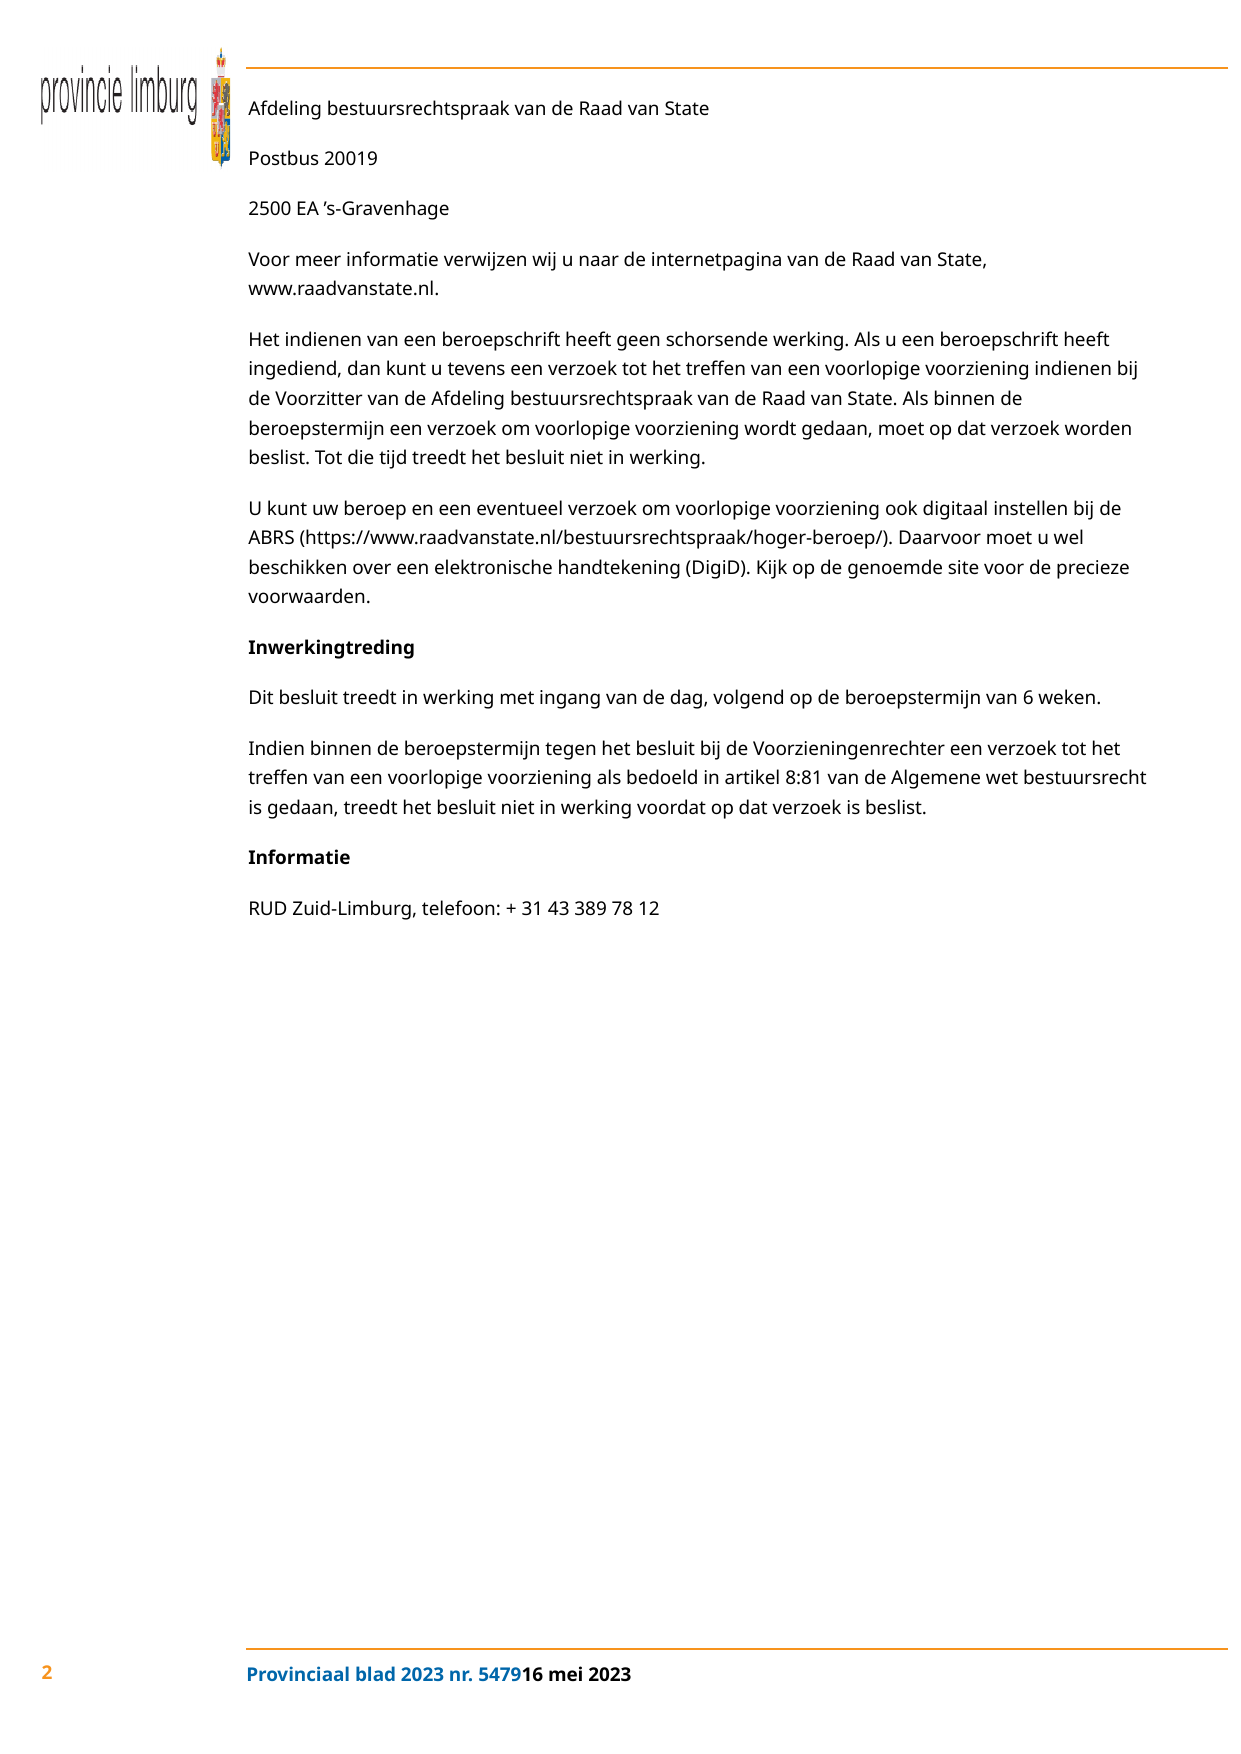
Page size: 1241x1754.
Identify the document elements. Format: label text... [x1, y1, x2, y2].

text Voor meer informatie verwijzen wij u naar de internetpagina van de Raad van State, www.raadvanstate.nl. [248, 246, 1152, 301]
text RUD Zuid-Limburg, telefoon: + 31 43 389 78 12 [248, 895, 1152, 921]
picture [41, 47, 231, 172]
text Het indienen van een beroepschrift heeft geen schorsende werking. Als u een beroepschrift heeft ingediend, dan kunt u tevens een verzoek tot het treffen van een voorlopige voorziening indienen bij de Voorzitter van de Afdeling bestuursrechtspraak van de Raad van State. Als binnen de beroepstermijn een verzoek om voorlopige voorziening wordt gedaan, moet op dat verzoek worden beslist. Tot die tijd treedt het besluit niet in werking. [248, 326, 1152, 470]
text 2500 EA ’s-Gravenhage [248, 196, 1152, 221]
text Indien binnen de beroepstermijn tegen het besluit bij de Voorzieningenrechter een verzoek tot het treffen van een voorlopige voorziening als bedoeld in artikel 8:81 van de Algemene wet bestuursrecht is gedaan, treedt het besluit niet in werking voordat op dat verzoek is beslist. [248, 735, 1152, 820]
text Inwerkingtreding [248, 634, 1152, 660]
text Dit besluit treedt in werking met ingang van de dag, volgend op de beroepstermijn van 6 weken. [248, 684, 1152, 710]
text U kunt uw beroep en een eventueel verzoek om voorlopige voorziening ook digitaal instellen bij de ABRS (https://www.raadvanstate.nl/bestuursrechtspraak/hoger-beroep/). Daarvoor moet u wel beschikken over een elektronische handtekening (DigiD). Kijk op de genoemde site voor de precieze voorwaarden. [248, 495, 1152, 609]
text Postbus 20019 [248, 145, 1152, 171]
text Afdeling bestuursrechtspraak van de Raad van State [248, 95, 1152, 121]
text Informatie [248, 844, 1152, 870]
